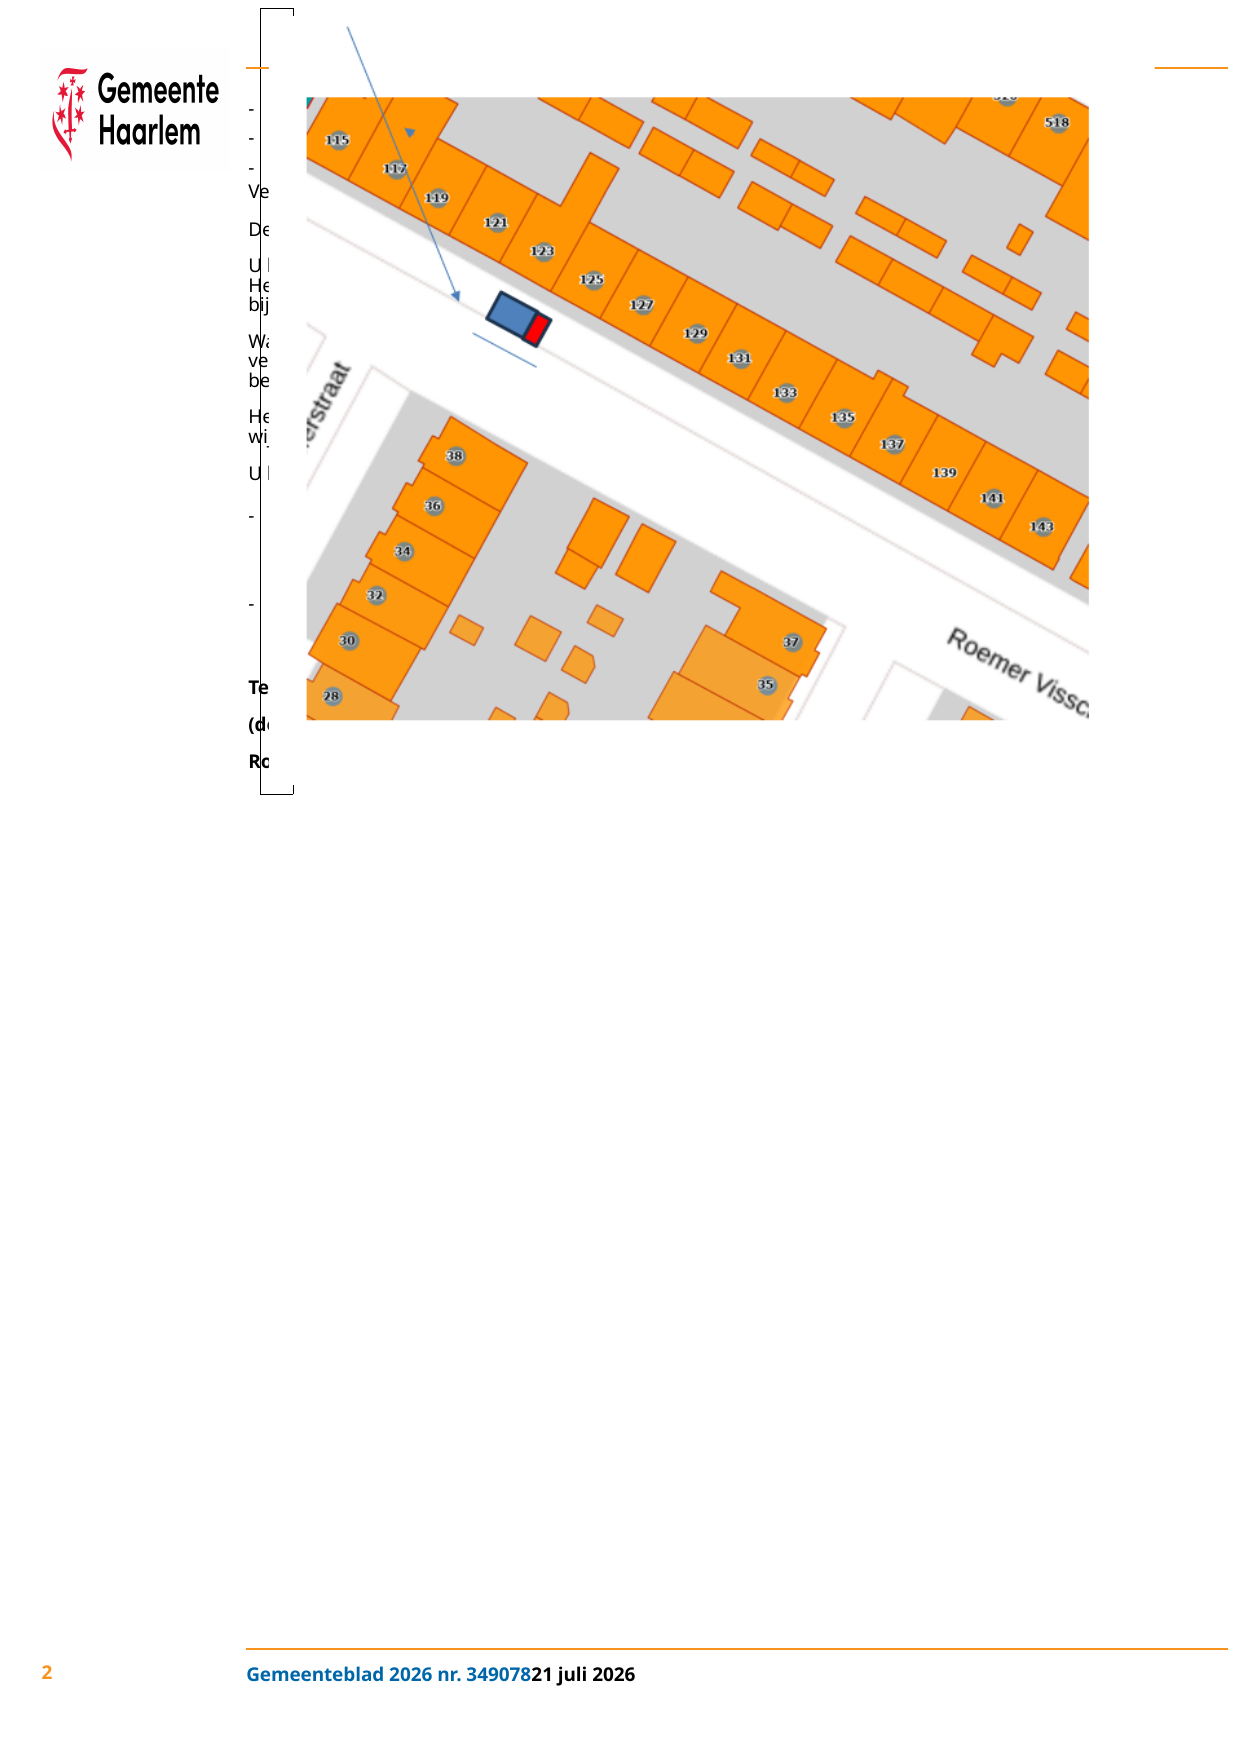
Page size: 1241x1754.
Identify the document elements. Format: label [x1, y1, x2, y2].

picture [41, 47, 231, 172]
picture [268, 16, 1155, 785]
